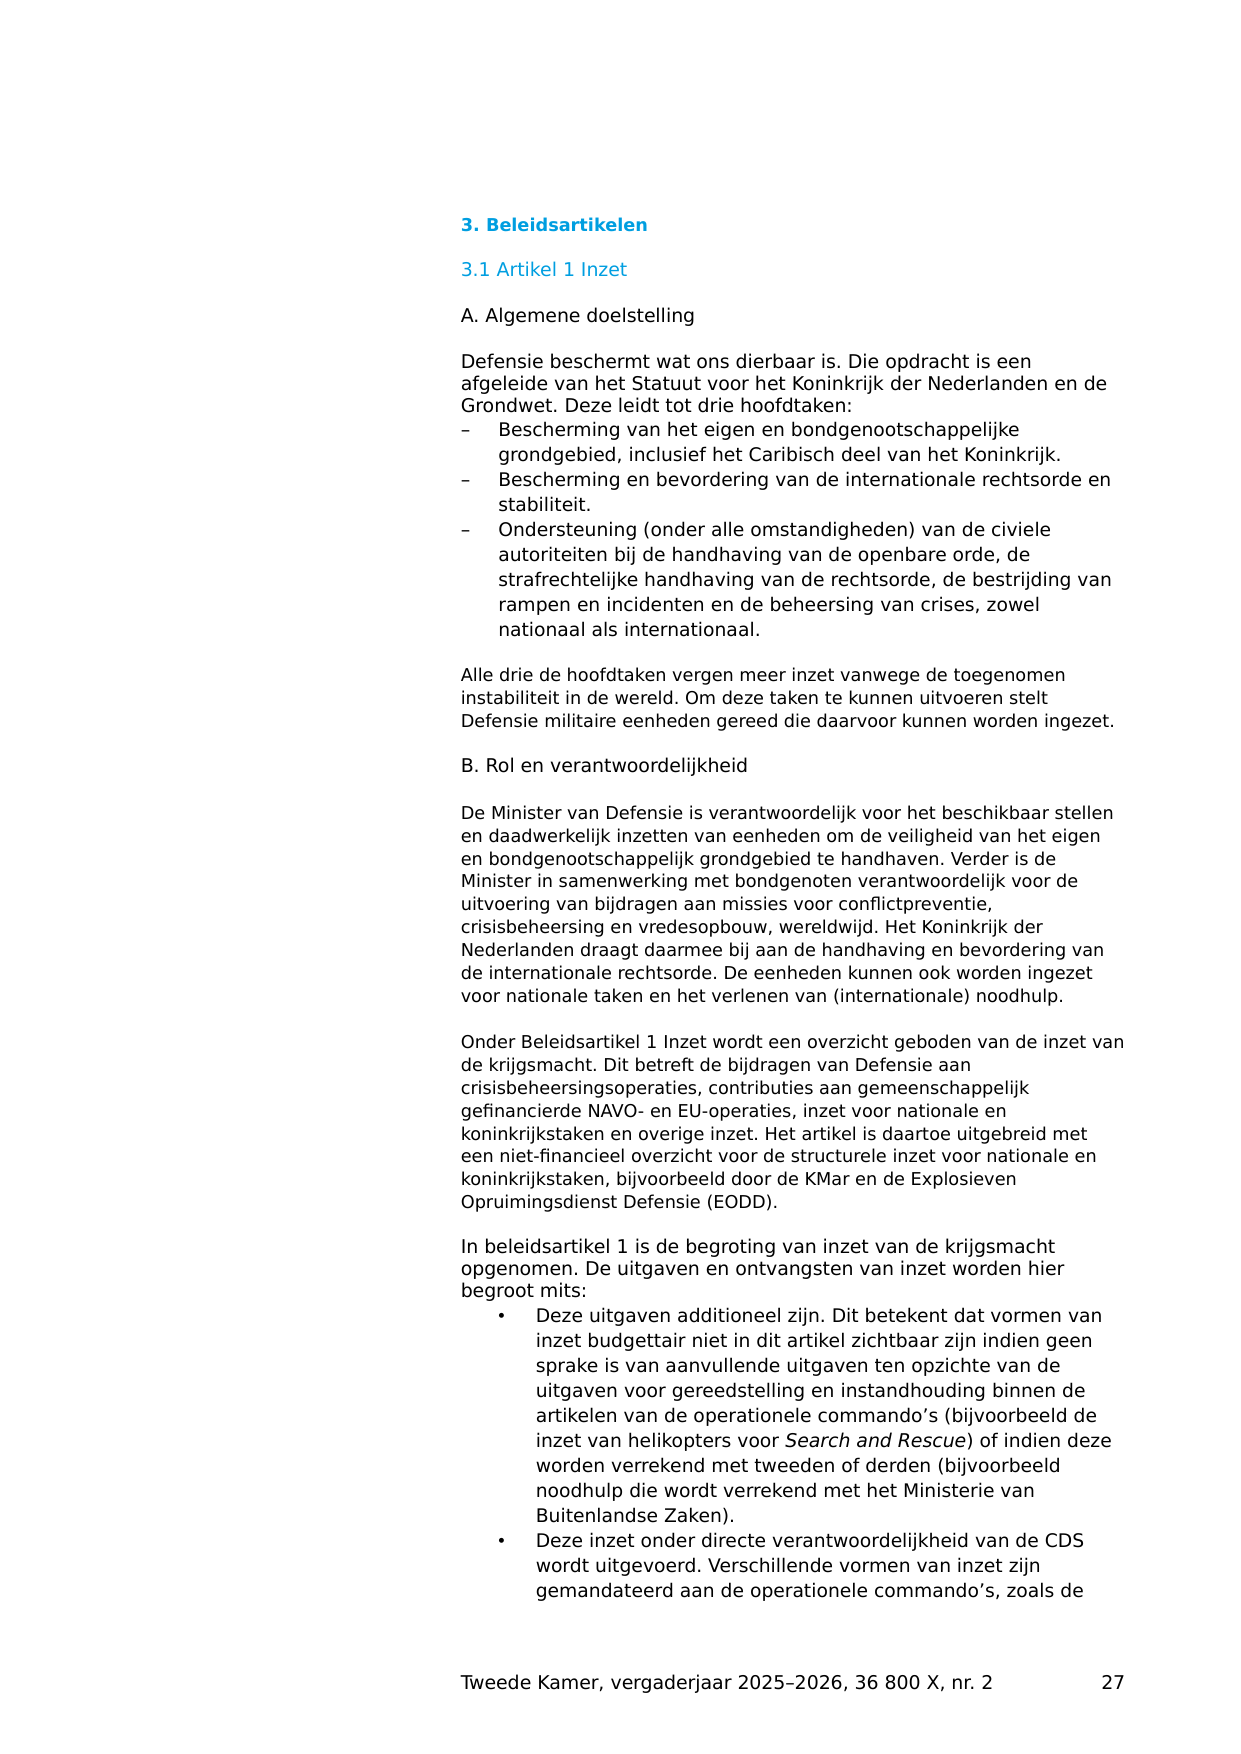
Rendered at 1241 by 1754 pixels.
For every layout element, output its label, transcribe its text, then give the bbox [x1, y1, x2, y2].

text Alle drie de hoofdtaken vergen meer inzet vanwege de toegenomen instabiliteit in de wereld. Om deze taken te kunnen uitvoeren stelt Defensie militaire eenheden gereed die daarvoor kunnen worden ingezet. [461, 663, 1125, 732]
title 3.1 Artikel 1 Inzet [461, 259, 1125, 281]
list Bescherming en bevordering van de internationale rechtsorde en stabiliteit. [461, 466, 1125, 516]
text De Minister van Defensie is verantwoordelijk voor het beschikbaar stellen en daadwerkelijk inzetten van eenheden om de veiligheid van het eigen en bondgenootschappelijk grondgebied te handhaven. Verder is de Minister in samenwerking met bondgenoten verantwoordelijk voor de uitvoering van bijdragen aan missies voor conflictpreventie, crisisbeheersing en vredesopbouw, wereldwijd. Het Koninkrijk der Nederlanden draagt daarmee bij aan de handhaving en bevordering van de internationale rechtsorde. De eenheden kunnen ook worden ingezet voor nationale taken en het verlenen van (internationale) noodhulp. [461, 801, 1125, 1007]
list Deze inzet onder directe verantwoordelĳkheid van de CDS wordt uitgevoerd. Verschillende vormen van inzet zĳn gemandateerd aan de operationele commando’s, zoals de [498, 1527, 1125, 1602]
list Deze uitgaven additioneel zĳn. Dit betekent dat vormen van inzet budgettair niet in dit artikel zichtbaar zĳn indien geen sprake is van aanvullende uitgaven ten opzichte van de uitgaven voor gereedstelling en instandhouding binnen de artikelen van de operationele commando’s (bĳvoorbeeld de inzet van helikopters voor Search and Rescue) of indien deze worden verrekend met tweeden of derden (bĳvoorbeeld noodhulp die wordt verrekend met het Ministerie van Buitenlandse Zaken). [498, 1302, 1125, 1527]
list Ondersteuning (onder alle omstandigheden) van de civiele autoriteiten bij de handhaving van de openbare orde, de strafrechtelijke handhaving van de rechtsorde, de bestrijding van rampen en incidenten en de beheersing van crises, zowel nationaal als internationaal. [461, 516, 1125, 641]
list Bescherming van het eigen en bondgenootschappelijke grondgebied, inclusief het Caribisch deel van het Koninkrijk. [461, 416, 1125, 466]
title A. Algemene doelstelling [461, 305, 1125, 327]
text In beleidsartikel 1 is de begroting van inzet van de krijgsmacht opgenomen. De uitgaven en ontvangsten van inzet worden hier begroot mits: [461, 1236, 1125, 1302]
title 3. Beleidsartikelen [461, 213, 1125, 236]
text Onder Beleidsartikel 1 Inzet wordt een overzicht geboden van de inzet van de krijgsmacht. Dit betreft de bijdragen van Defensie aan crisisbeheersingsoperaties, contributies aan gemeenschappelijk gefinancierde NAVO- en EU-operaties, inzet voor nationale en koninkrijkstaken en overige inzet. Het artikel is daartoe uitgebreid met een niet-financieel overzicht voor de structurele inzet voor nationale en koninkrijkstaken, bijvoorbeeld door de KMar en de Explosieven Opruimingsdienst Defensie (EODD). [461, 1030, 1125, 1213]
title B. Rol en verantwoordelijkheid [461, 755, 1125, 777]
text Defensie beschermt wat ons dierbaar is. Die opdracht is een afgeleide van het Statuut voor het Koninkrijk der Nederlanden en de Grondwet. Deze leidt tot drie hoofdtaken: [461, 351, 1125, 416]
